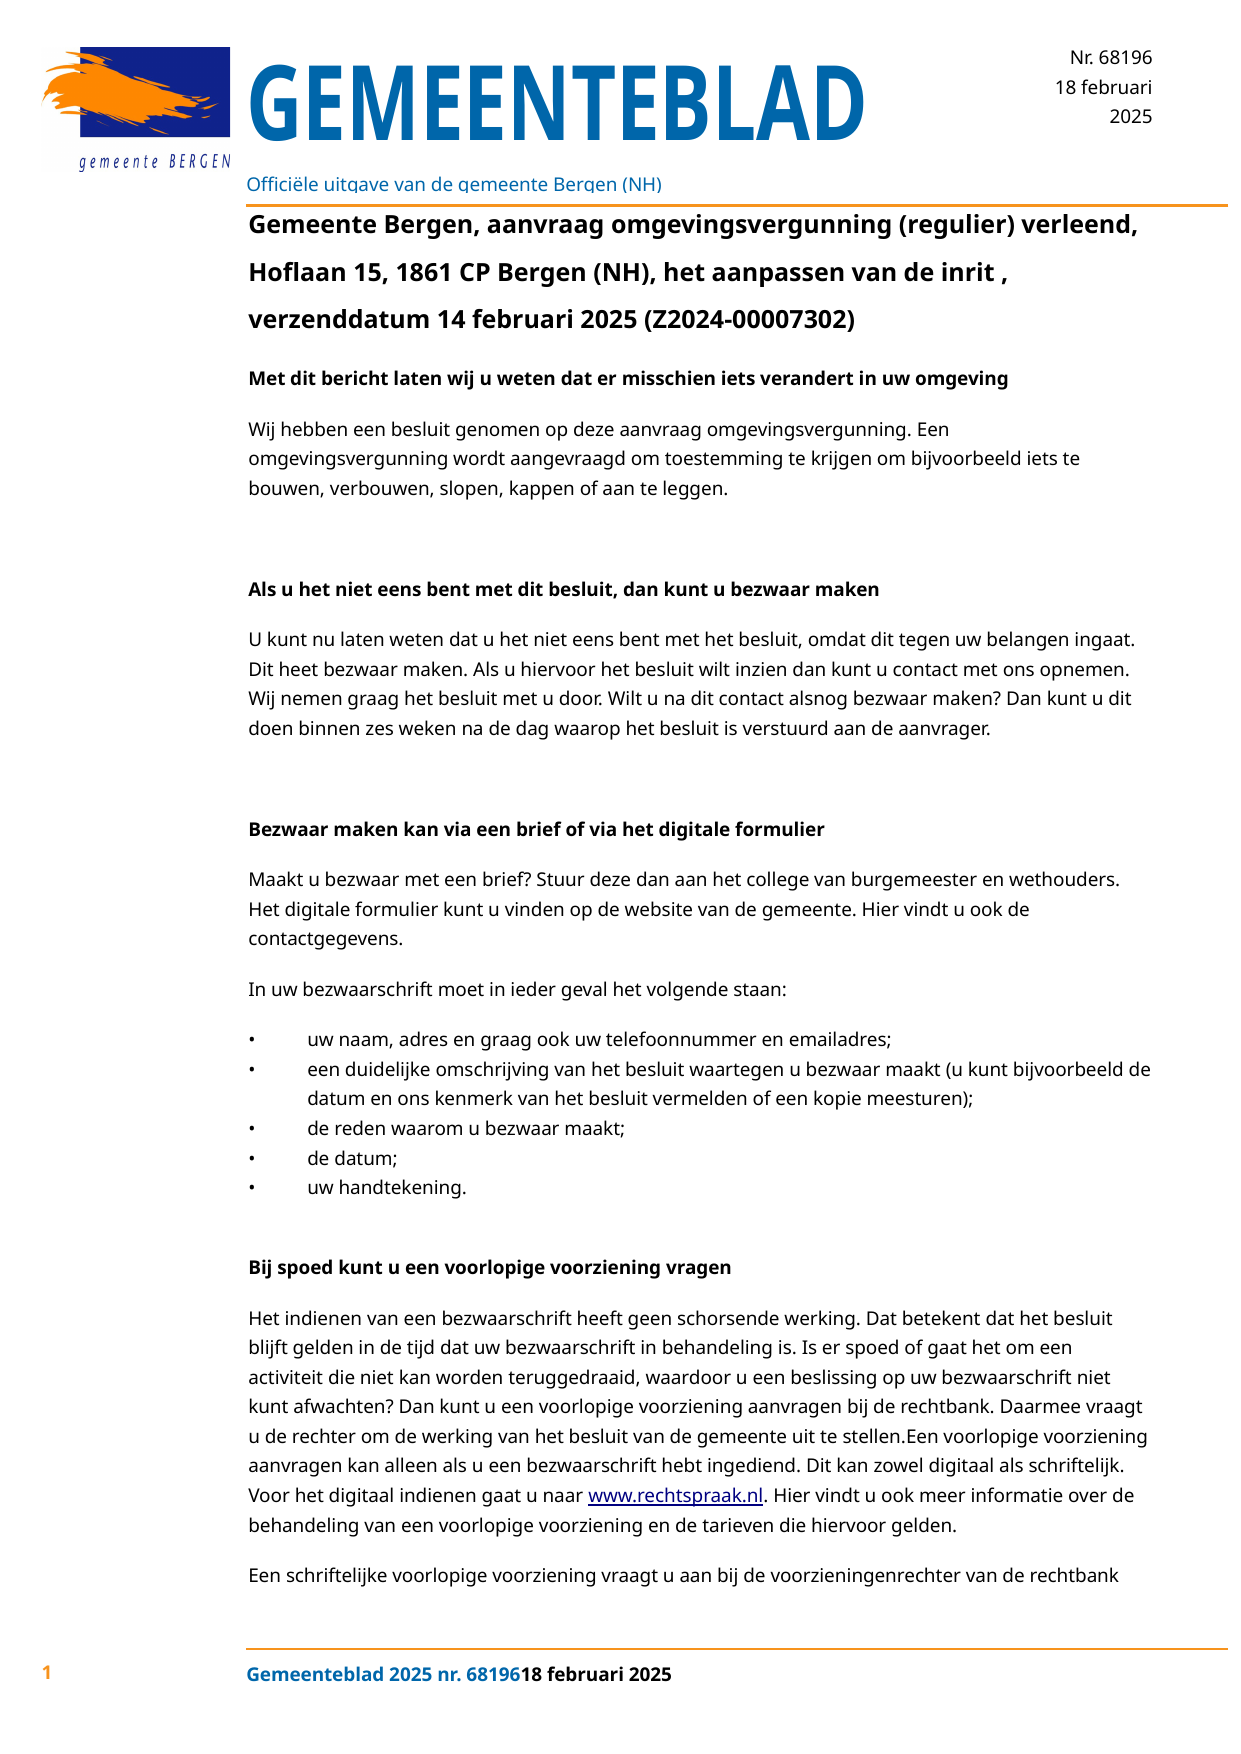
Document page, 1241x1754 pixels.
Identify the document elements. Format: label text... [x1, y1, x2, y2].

text Met dit bericht laten wij u weten dat er misschien iets verandert in uw omgeving [248, 366, 1152, 391]
text Bij spoed kunt u een voorlopige voorziening vragen [248, 1254, 1152, 1280]
text Wij hebben een besluit genomen op deze aanvraag omgevingsvergunning. Een omgevingsvergunning wordt aangevraagd om toestemming te krijgen om bijvoorbeeld iets te bouwen, verbouwen, slopen, kappen of aan te leggen. [248, 416, 1152, 501]
text Het indienen van een bezwaarschrift heeft geen schorsende werking. Dat betekent dat het besluit blijft gelden in de tijd dat uw bezwaarschrift in behandeling is. Is er spoed of gaat het om een activiteit die niet kan worden teruggedraaid, waardoor u een beslissing op uw bezwaarschrift niet kunt afwachten? Dan kunt u een voorlopige voorziening aanvragen bij de rechtbank. Daarmee vraagt u de rechter om de werking van het besluit van de gemeente uit te stellen.Een voorlopige voorziening aanvragen kan alleen als u een bezwaarschrift hebt ingediend. Dit kan zowel digitaal als schriftelijk. Voor het digitaal indienen gaat u naar www.rechtspraak.nl. Hier vindt u ook meer informatie over de behandeling van een voorlopige voorziening en de tarieven die hiervoor gelden. [248, 1305, 1152, 1537]
text Gemeente Bergen, aanvraag omgevingsvergunning (regulier) verleend, Hoflaan 15, 1861 CP Bergen (NH), het aanpassen van de inrit , verzenddatum 14 februari 2025 (Z2024-00007302) [248, 207, 1152, 336]
text In uw bezwaarschrift moet in ieder geval het volgende staan: [248, 976, 1152, 1002]
list uw naam, adres en graag ook uw telefoonnummer en emailadres; [248, 1026, 1152, 1052]
text U kunt nu laten weten dat u het niet eens bent met het besluit, omdat dit tegen uw belangen ingaat. Dit heet bezwaar maken. Als u hiervoor het besluit wilt inzien dan kunt u contact met ons opnemen. Wij nemen graag het besluit met u door. Wilt u na dit contact alsnog bezwaar maken? Dan kunt u dit doen binnen zes weken na de dag waarop het besluit is verstuurd aan de aanvrager. [248, 626, 1152, 741]
picture [41, 47, 231, 172]
list de datum; [248, 1145, 1152, 1170]
text Als u het niet eens bent met dit besluit, dan kunt u bezwaar maken [248, 576, 1152, 602]
list de reden waarom u bezwaar maakt; [248, 1115, 1152, 1141]
text Maakt u bezwaar met een brief? Stuur deze dan aan het college van burgemeester en wethouders. Het digitale formulier kunt u vinden op de website van de gemeente. Hier vindt u ook de contactgegevens. [248, 866, 1152, 951]
text Een schriftelijke voorlopige voorziening vraagt u aan bij de voorzieningenrechter van de rechtbank [248, 1562, 1152, 1588]
list uw handtekening. [248, 1174, 1152, 1200]
text Bezwaar maken kan via een brief of via het digitale formulier [248, 816, 1152, 842]
list een duidelijke omschrijving van het besluit waartegen u bezwaar maakt (u kunt bijvoorbeeld de datum en ons kenmerk van het besluit vermelden of een kopie meesturen); [248, 1056, 1152, 1111]
